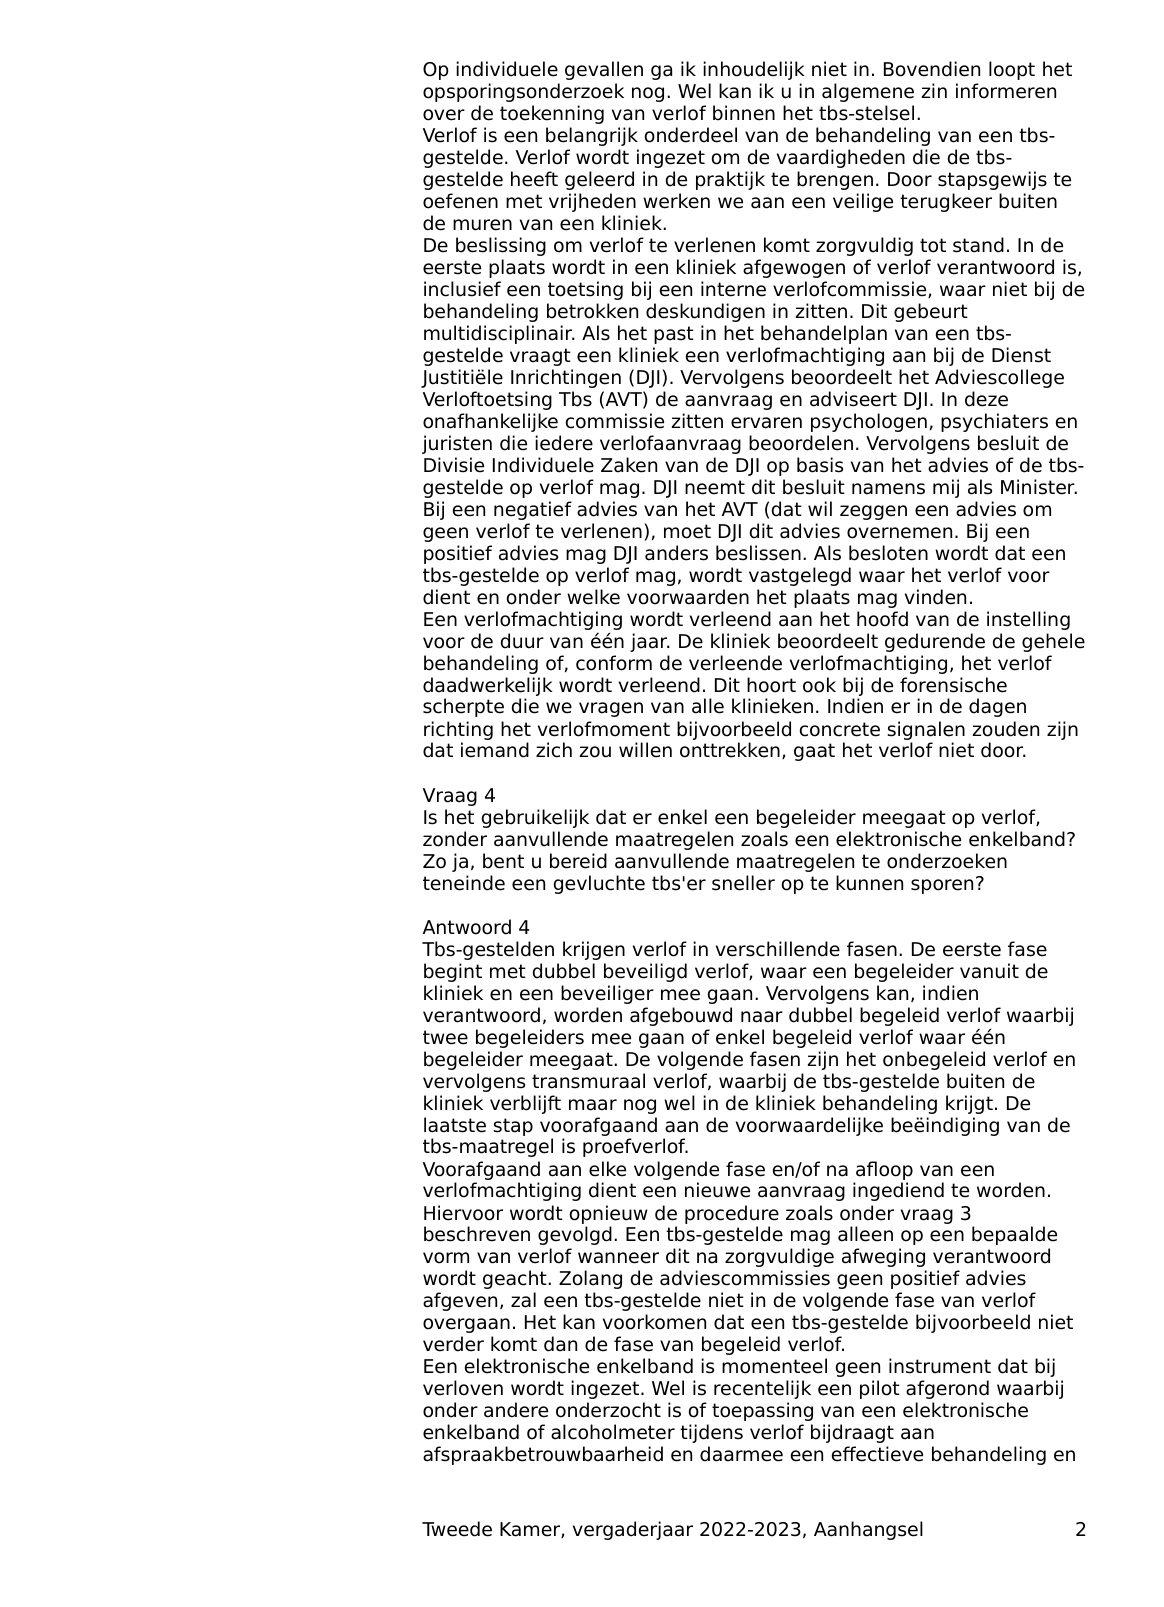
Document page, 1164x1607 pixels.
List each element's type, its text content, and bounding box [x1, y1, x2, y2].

text Een elektronische enkelband is momenteel geen instrument dat bij verloven wordt ingezet. Wel is recentelijk een pilot afgerond waarbij onder andere onderzocht is of toepassing van een elektronische enkelband of alcoholmeter tijdens verlof bijdraagt aan afspraakbetrouwbaarheid en daarmee een effectieve behandeling en [422, 1356, 1087, 1466]
text Een verlofmachtiging wordt verleend aan het hoofd van de instelling voor de duur van één jaar. De kliniek beoordeelt gedurende de gehele behandeling of, conform de verleende verlofmachtiging, het verlof daadwerkelijk wordt verleend. Dit hoort ook bij de forensische scherpte die we vragen van alle klinieken. Indien er in de dagen richting het verlofmoment bijvoorbeeld concrete signalen zouden zijn dat iemand zich zou willen onttrekken, gaat het verlof niet door. [422, 608, 1087, 762]
text Is het gebruikelijk dat er enkel een begeleider meegaat op verlof, zonder aanvullende maatregelen zoals een elektronische enkelband? Zo ja, bent u bereid aanvullende maatregelen te onderzoeken teneinde een gevluchte tbs'er sneller op te kunnen sporen? [422, 807, 1087, 894]
text De beslissing om verlof te verlenen komt zorgvuldig tot stand. In de eerste plaats wordt in een kliniek afgewogen of verlof verantwoord is, inclusief een toetsing bij een interne verlofcommissie, waar niet bij de behandeling betrokken deskundigen in zitten. Dit gebeurt multidisciplinair. Als het past in het behandelplan van een tbs-gestelde vraagt een kliniek een verlofmachtiging aan bij de Dienst Justitiële Inrichtingen (DJI). Vervolgens beoordeelt het Adviescollege Verloftoetsing Tbs (AVT) de aanvraag en adviseert DJI. In deze onafhankelijke commissie zitten ervaren psychologen, psychiaters en juristen die iedere verlofaanvraag beoordelen. Vervolgens besluit de Divisie Individuele Zaken van de DJI op basis van het advies of de tbs-gestelde op verlof mag. DJI neemt dit besluit namens mij als Minister. Bij een negatief advies van het AVT (dat wil zeggen een advies om geen verlof te verlenen), moet DJI dit advies overnemen. Bij een positief advies mag DJI anders beslissen. Als besloten wordt dat een tbs-gestelde op verlof mag, wordt vastgelegd waar het verlof voor dient en onder welke voorwaarden het plaats mag vinden. [422, 235, 1087, 608]
text Op individuele gevallen ga ik inhoudelijk niet in. Bovendien loopt het opsporingsonderzoek nog. Wel kan ik u in algemene zin informeren over de toekenning van verlof binnen het tbs-stelsel. [422, 59, 1087, 125]
text Vraag 4 [422, 784, 1087, 807]
text Verlof is een belangrijk onderdeel van de behandeling van een tbs-gestelde. Verlof wordt ingezet om de vaardigheden die de tbs-gestelde heeft geleerd in de praktijk te brengen. Door stapsgewijs te oefenen met vrijheden werken we aan een veilige terugkeer buiten de muren van een kliniek. [422, 125, 1087, 235]
text Tbs-gestelden krijgen verlof in verschillende fasen. De eerste fase begint met dubbel beveiligd verlof, waar een begeleider vanuit de kliniek en een beveiliger mee gaan. Vervolgens kan, indien verantwoord, worden afgebouwd naar dubbel begeleid verlof waarbij twee begeleiders mee gaan of enkel begeleid verlof waar één begeleider meegaat. De volgende fasen zijn het onbegeleid verlof en vervolgens transmuraal verlof, waarbij de tbs-gestelde buiten de kliniek verblijft maar nog wel in de kliniek behandeling krijgt. De laatste stap voorafgaand aan de voorwaardelijke beëindiging van de tbs-maatregel is proefverlof. [422, 939, 1087, 1158]
text Voorafgaand aan elke volgende fase en/of na afloop van een verlofmachtiging dient een nieuwe aanvraag ingediend te worden. Hiervoor wordt opnieuw de procedure zoals onder vraag 3 beschreven gevolgd. Een tbs-gestelde mag alleen op een bepaalde vorm van verlof wanneer dit na zorgvuldige afweging verantwoord wordt geacht. Zolang de adviescommissies geen positief advies afgeven, zal een tbs-gestelde niet in de volgende fase van verlof overgaan. Het kan voorkomen dat een tbs-gestelde bijvoorbeeld niet verder komt dan de fase van begeleid verlof. [422, 1158, 1087, 1356]
text Antwoord 4 [422, 917, 1087, 939]
